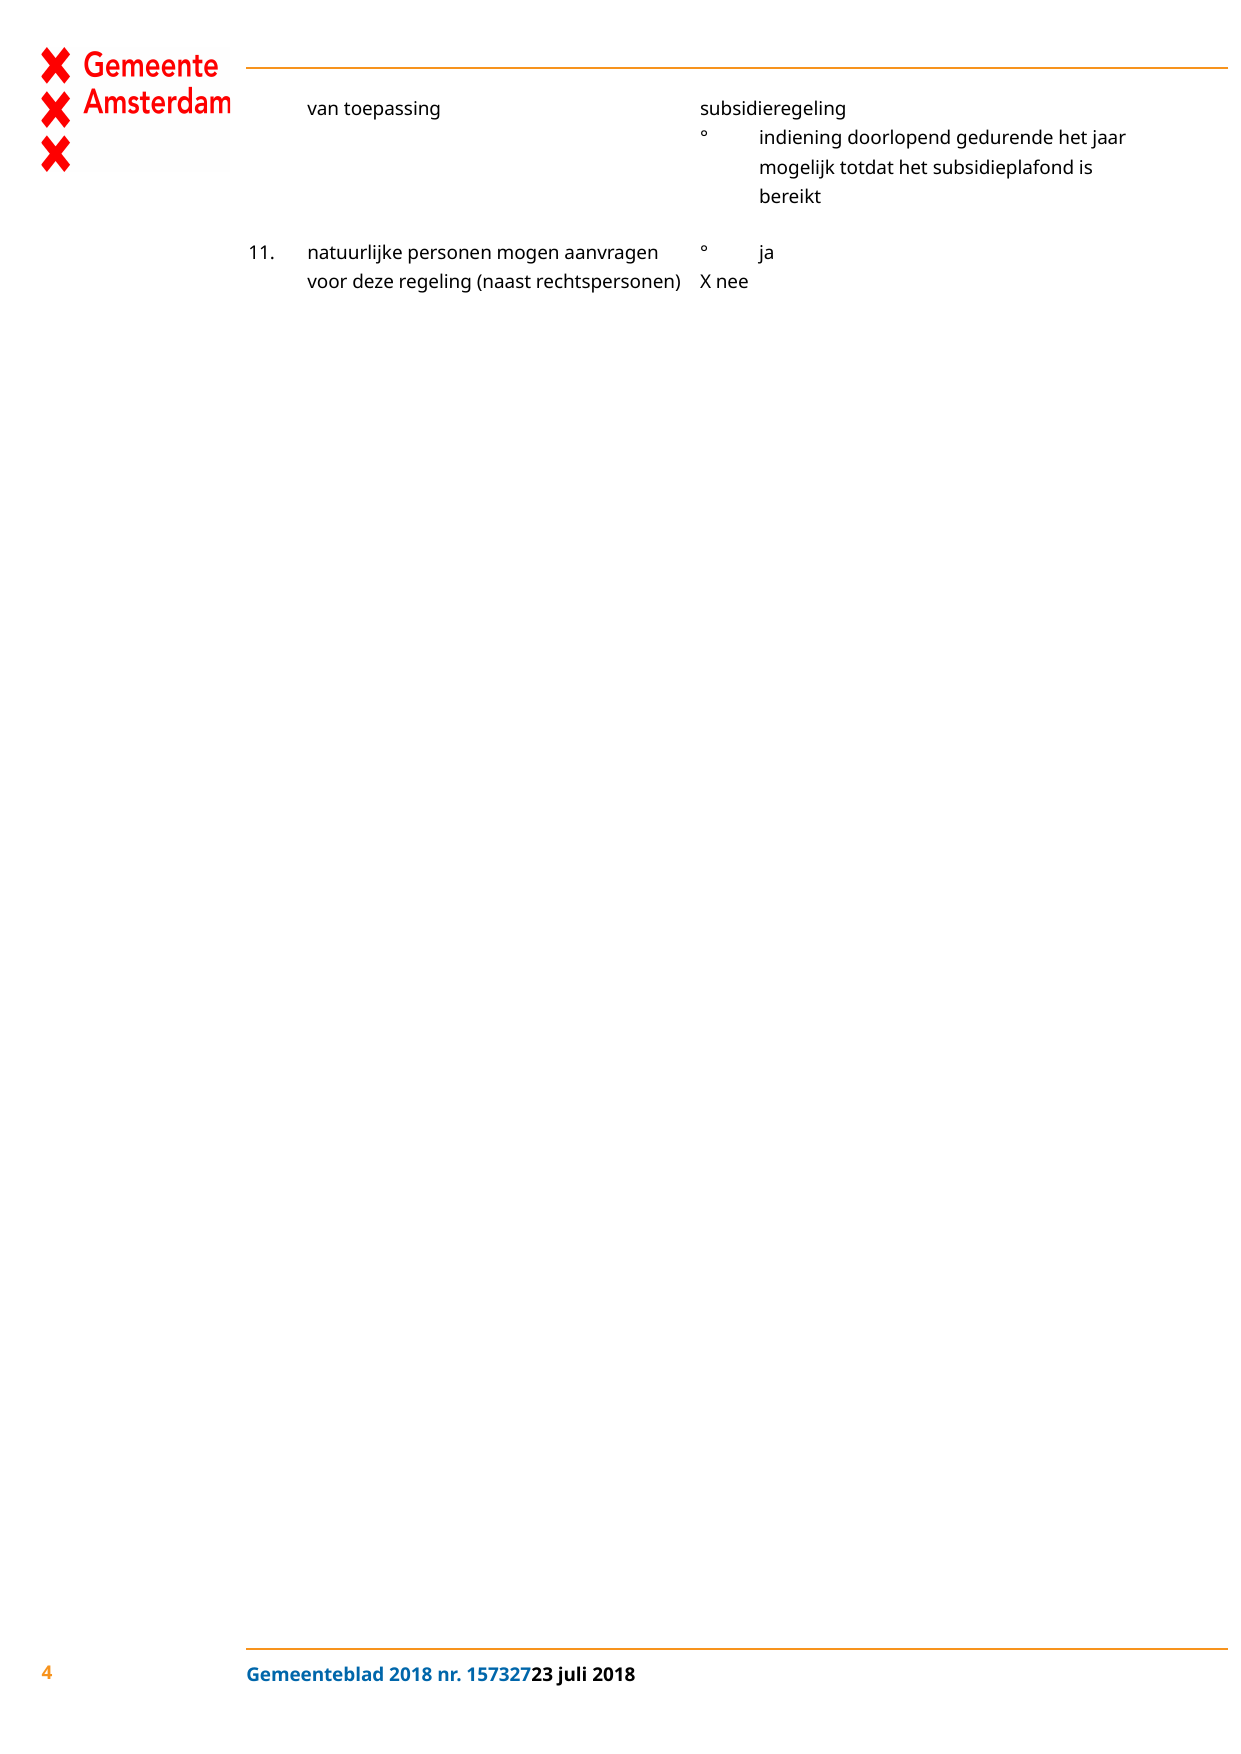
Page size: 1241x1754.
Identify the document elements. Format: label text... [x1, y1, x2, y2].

table_cell subsidieregeling indiening doorlopend gedurende het jaar mogelijk totdat het subsidieplafond is bereikt [700, 95, 1152, 239]
table_cell natuurlijke personen mogen aanvragen voor deze regeling (naast rechtspersonen) [248, 239, 700, 294]
table_cell van toepassing [248, 95, 700, 239]
table_cell ja X nee [700, 239, 1152, 294]
picture [41, 47, 231, 172]
